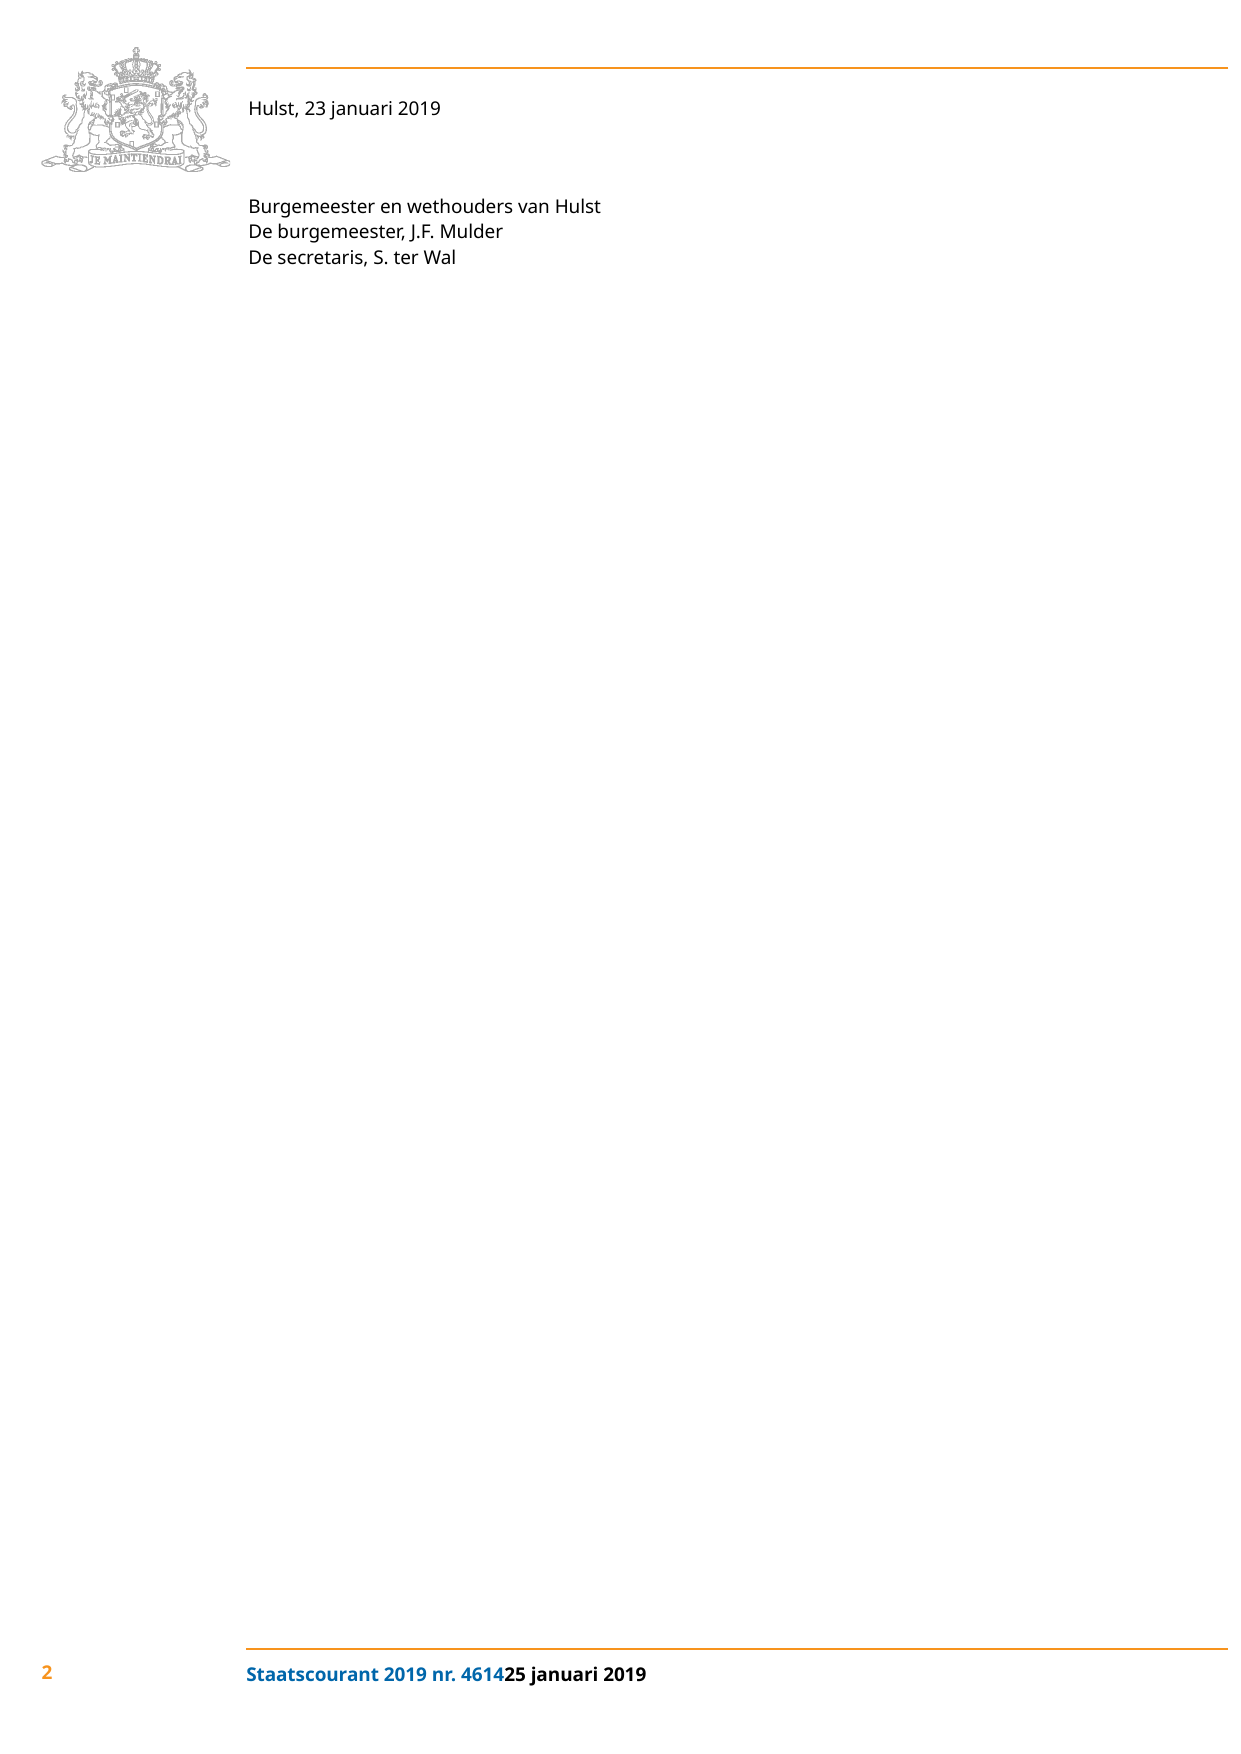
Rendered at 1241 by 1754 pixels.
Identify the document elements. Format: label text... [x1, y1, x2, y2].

text De burgemeester, J.F. Mulder [248, 219, 1152, 244]
text De secretaris, S. ter Wal [248, 244, 1152, 270]
text Hulst, 23 januari 2019 [248, 95, 1152, 121]
text Burgemeester en wethouders van Hulst [248, 193, 1152, 219]
picture [41, 47, 231, 172]
